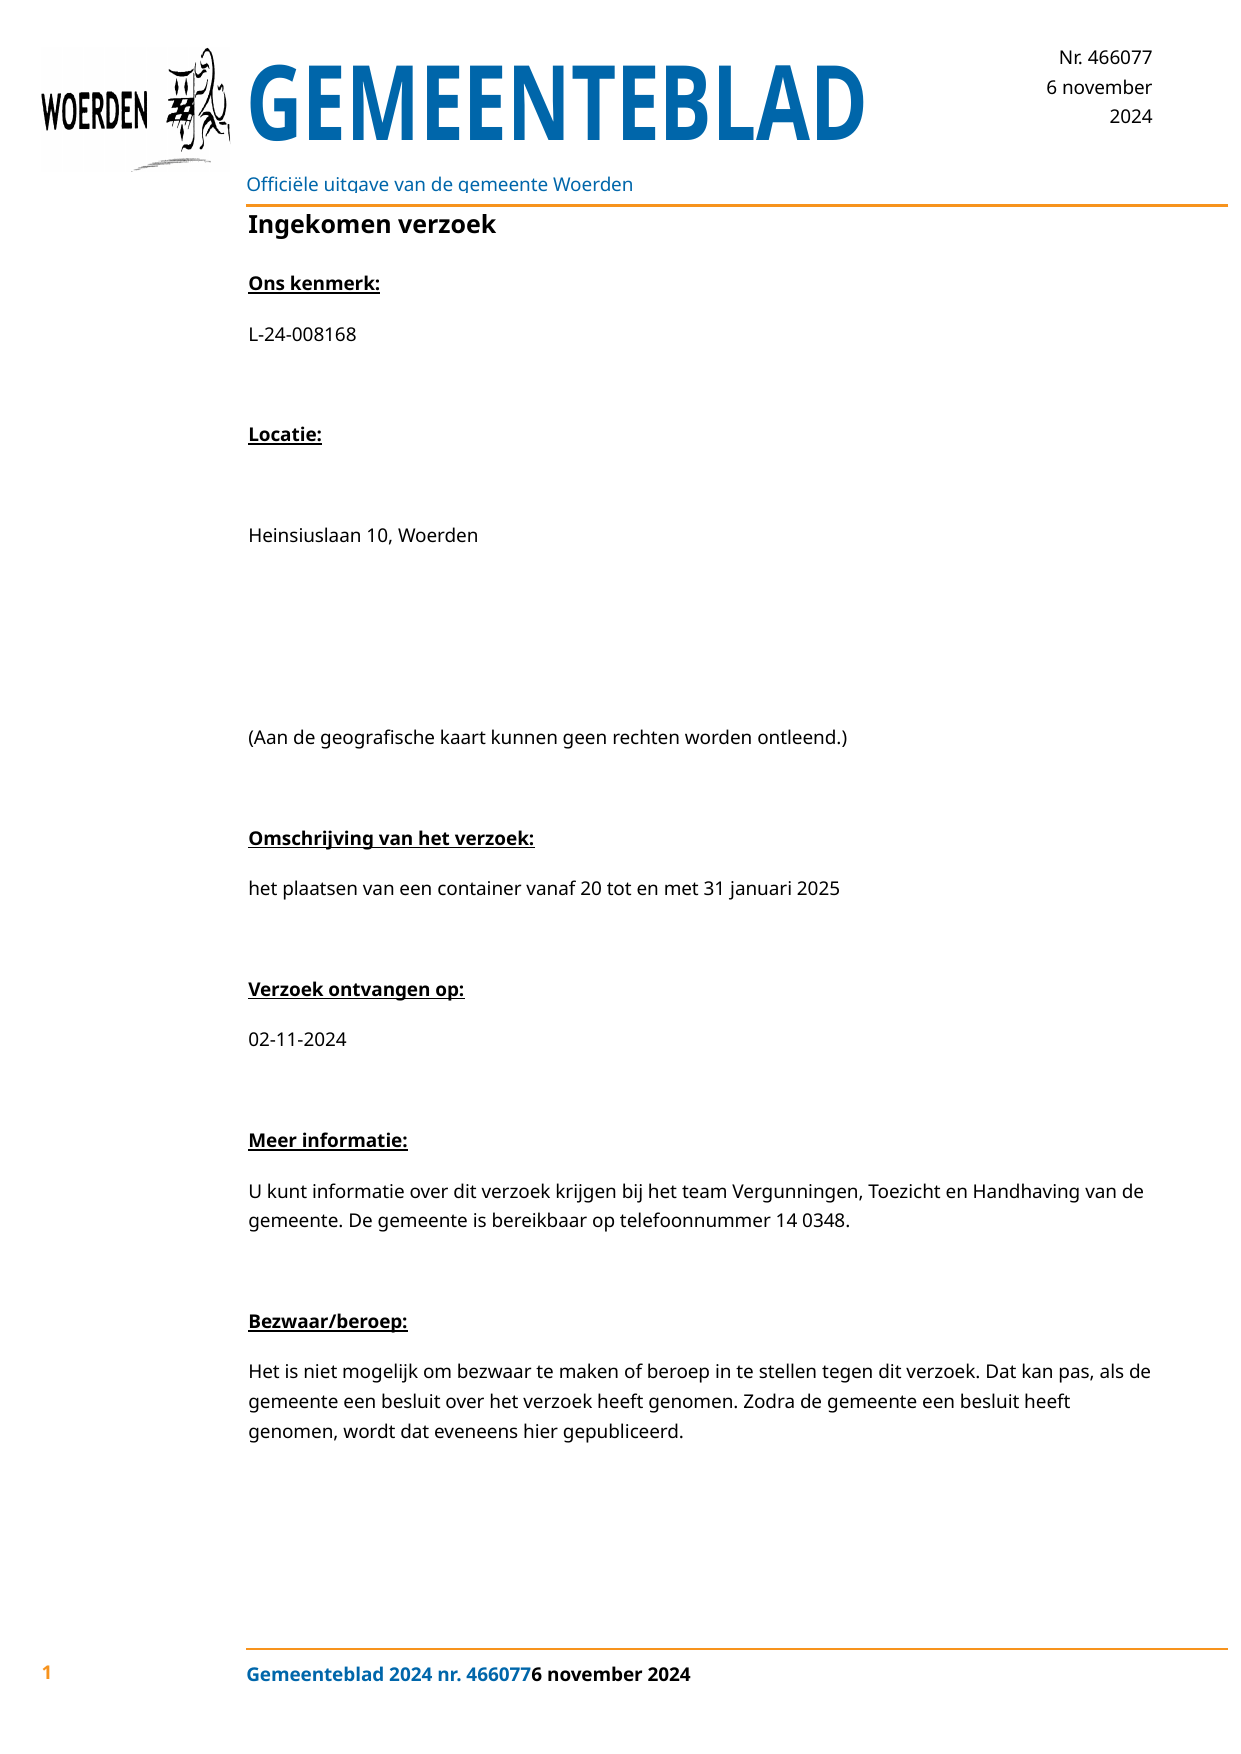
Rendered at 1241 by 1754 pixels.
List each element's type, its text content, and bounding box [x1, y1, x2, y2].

text (Aan de geografische kaart kunnen geen rechten worden ontleend.) [248, 724, 1152, 750]
text Verzoek ontvangen op: [248, 976, 1152, 1002]
text Ingekomen verzoek [248, 207, 1152, 241]
text het plaatsen van een container vanaf 20 tot en met 31 januari 2025 [248, 875, 1152, 901]
text Heinsiuslaan 10, Woerden [248, 522, 1152, 548]
text Meer informatie: [248, 1127, 1152, 1153]
text L-24-008168 [248, 321, 1152, 346]
text Locatie: [248, 422, 1152, 447]
text Ons kenmerk: [248, 270, 1152, 296]
text 02-11-2024 [248, 1027, 1152, 1052]
picture [41, 47, 231, 172]
text Het is niet mogelijk om bezwaar te maken of beroep in te stellen tegen dit verzoek. Dat kan pas, als de gemeente een besluit over het verzoek heeft genomen. Zodra de gemeente een besluit heeft genomen, wordt dat eveneens hier gepubliceerd. [248, 1359, 1152, 1443]
text Omschrijving van het verzoek: [248, 825, 1152, 851]
text Bezwaar/beroep: [248, 1308, 1152, 1334]
text U kunt informatie over dit verzoek krijgen bij het team Vergunningen, Toezicht en Handhaving van de gemeente. De gemeente is bereikbaar op telefoonnummer 14 0348. [248, 1178, 1152, 1233]
